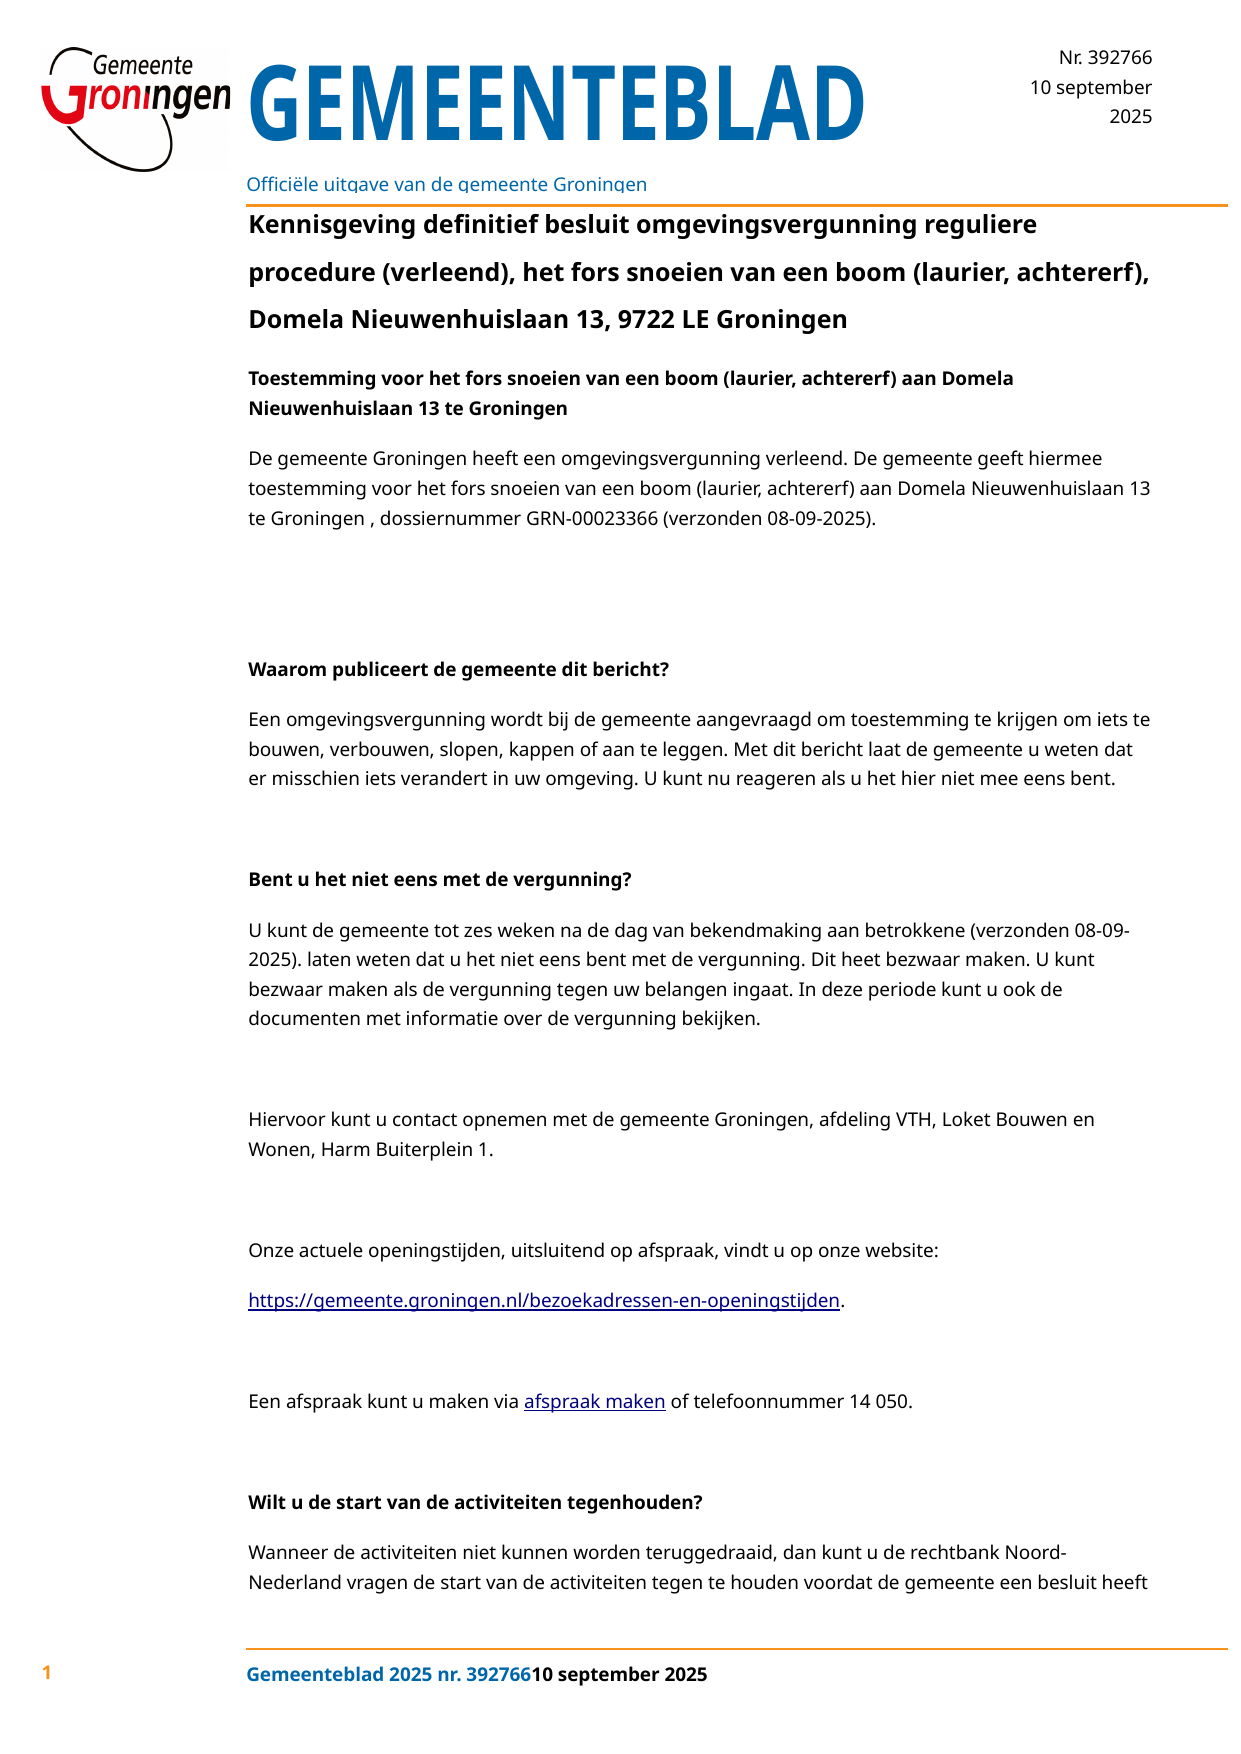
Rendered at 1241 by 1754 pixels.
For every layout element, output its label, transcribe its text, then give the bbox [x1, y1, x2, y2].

text U kunt de gemeente tot zes weken na de dag van bekendmaking aan betrokkene (verzonden 08-09-2025). laten weten dat u het niet eens bent met de vergunning. Dit heet bezwaar maken. U kunt bezwaar maken als de vergunning tegen uw belangen ingaat. In deze periode kunt u ook de documenten met informatie over de vergunning bekijken. [248, 917, 1152, 1031]
text Toestemming voor het fors snoeien van een boom (laurier, achtererf) aan Domela Nieuwenhuislaan 13 te Groningen [248, 366, 1152, 421]
picture [41, 47, 231, 172]
text Een omgevingsvergunning wordt bij de gemeente aangevraagd om toestemming te krijgen om iets te bouwen, verbouwen, slopen, kappen of aan te leggen. Met dit bericht laat de gemeente u weten dat er misschien iets verandert in uw omgeving. U kunt nu reageren als u het hier niet mee eens bent. [248, 706, 1152, 791]
text De gemeente Groningen heeft een omgevingsvergunning verleend. De gemeente geeft hiermee toestemming voor het fors snoeien van een boom (laurier, achtererf) aan Domela Nieuwenhuislaan 13 te Groningen , dossiernummer GRN-00023366 (verzonden 08-09-2025). [248, 446, 1152, 530]
text Een afspraak kunt u maken via afspraak maken of telefoonnummer 14 050. [248, 1388, 1152, 1414]
text Hiervoor kunt u contact opnemen met de gemeente Groningen, afdeling VTH, Loket Bouwen en Wonen, Harm Buiterplein 1. [248, 1106, 1152, 1162]
text Onze actuele openingstijden, uitsluitend op afspraak, vindt u op onze website: [248, 1237, 1152, 1262]
text Wanneer de activiteiten niet kunnen worden teruggedraaid, dan kunt u de rechtbank Noord-Nederland vragen de start van de activiteiten tegen te houden voordat de gemeente een besluit heeft [248, 1539, 1152, 1594]
text Kennisgeving definitief besluit omgevingsvergunning reguliere procedure (verleend), het fors snoeien van een boom (laurier, achtererf), Domela Nieuwenhuislaan 13, 9722 LE Groningen [248, 207, 1152, 336]
text Wilt u de start van de activiteiten tegenhouden? [248, 1489, 1152, 1514]
text Bent u het niet eens met de vergunning? [248, 866, 1152, 892]
text Waarom publiceert de gemeente dit bericht? [248, 656, 1152, 682]
text https://gemeente.groningen.nl/bezoekadressen-en-openingstijden. [248, 1287, 1152, 1313]
